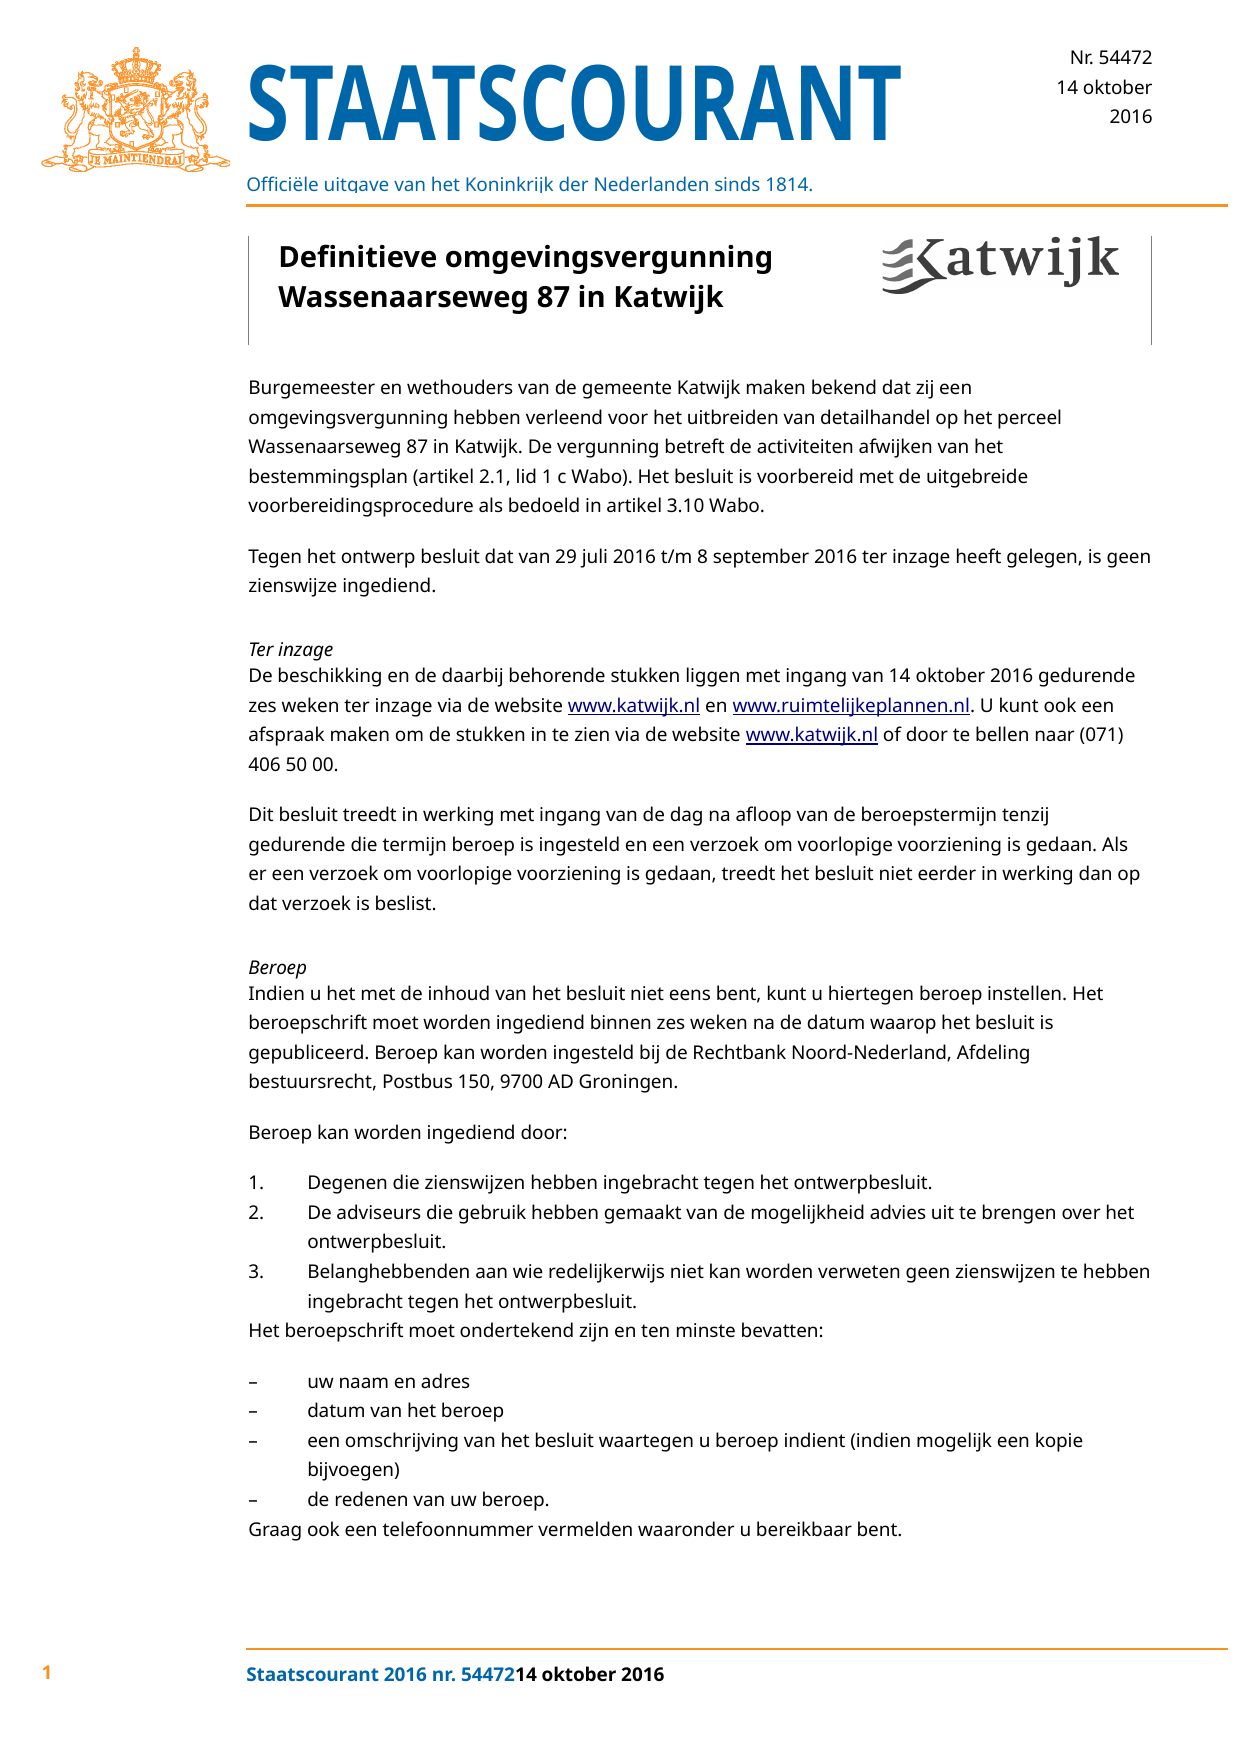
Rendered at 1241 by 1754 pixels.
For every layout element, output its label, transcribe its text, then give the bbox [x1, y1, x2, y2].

text Ter inzage [248, 637, 1152, 662]
table_header [850, 236, 882, 293]
list datum van het beroep [248, 1397, 1152, 1423]
text Graag ook een telefoonnummer vermelden waaronder u bereikbaar bent. [248, 1516, 1152, 1541]
list De adviseurs die gebruik hebben gemaakt van de mogelijkheid advies uit te brengen over het ontwerpbesluit. [248, 1199, 1152, 1254]
text Dit besluit treedt in werking met ingang van de dag na afloop van de beroepstermijn tenzij gedurende die termijn beroep is ingesteld en een verzoek om voorlopige voorziening is gedaan. Als er een verzoek om voorlopige voorziening is gedaan, treedt het besluit niet eerder in werking dan op dat verzoek is beslist. [248, 801, 1152, 916]
text Indien u het met de inhoud van het besluit niet eens bent, kunt u hiertegen beroep instellen. Het beroepschrift moet worden ingediend binnen zes weken na de datum waarop het besluit is gepubliceerd. Beroep kan worden ingesteld bij de Rechtbank Noord-Nederland, Afdeling bestuursrecht, Postbus 150, 9700 AD Groningen. [248, 980, 1152, 1094]
list de redenen van uw beroep. [248, 1486, 1152, 1512]
picture [41, 47, 231, 172]
text Het beroepschrift moet ondertekend zijn en ten minste bevatten: [248, 1317, 1152, 1343]
list Degenen die zienswijzen hebben ingebracht tegen het ontwerpbesluit. [248, 1169, 1152, 1195]
text Beroep [248, 954, 1152, 980]
list uw naam en adres [248, 1368, 1152, 1393]
text De beschikking en de daarbij behorende stukken liggen met ingang van 14 oktober 2016 gedurende zes weken ter inzage via de website www.katwijk.nl en www.ruimtelijkeplannen.nl. U kunt ook een afspraak maken om de stukken in te zien via de website www.katwijk.nl of door te bellen naar (071) 406 50 00. [248, 662, 1152, 777]
table_header Definitieve omgevingsvergunning Wassenaarseweg 87 in Katwijk [249, 236, 850, 345]
text Burgemeester en wethouders van de gemeente Katwijk maken bekend dat zij een omgevingsvergunning hebben verleend voor het uitbreiden van detailhandel op het perceel Wassenaarseweg 87 in Katwijk. De vergunning betreft de activiteiten afwijken van het bestemmingsplan (artikel 2.1, lid 1 c Wabo). Het besluit is voorbereid met de uitgebreide voorbereidingsprocedure als bedoeld in artikel 3.10 Wabo. [248, 374, 1152, 518]
text Beroep kan worden ingediend door: [248, 1119, 1152, 1145]
picture [882, 236, 1119, 294]
list een omschrijving van het besluit waartegen u beroep indient (indien mogelijk een kopie bijvoegen) [248, 1427, 1152, 1482]
table_header [850, 294, 1151, 345]
list Belanghebbenden aan wie redelijkerwijs niet kan worden verweten geen zienswijzen te hebben ingebracht tegen het ontwerpbesluit. [248, 1258, 1152, 1313]
text Tegen het ontwerp besluit dat van 29 juli 2016 t/m 8 september 2016 ter inzage heeft gelegen, is geen zienswijze ingediend. [248, 543, 1152, 598]
table_header [1119, 236, 1151, 293]
